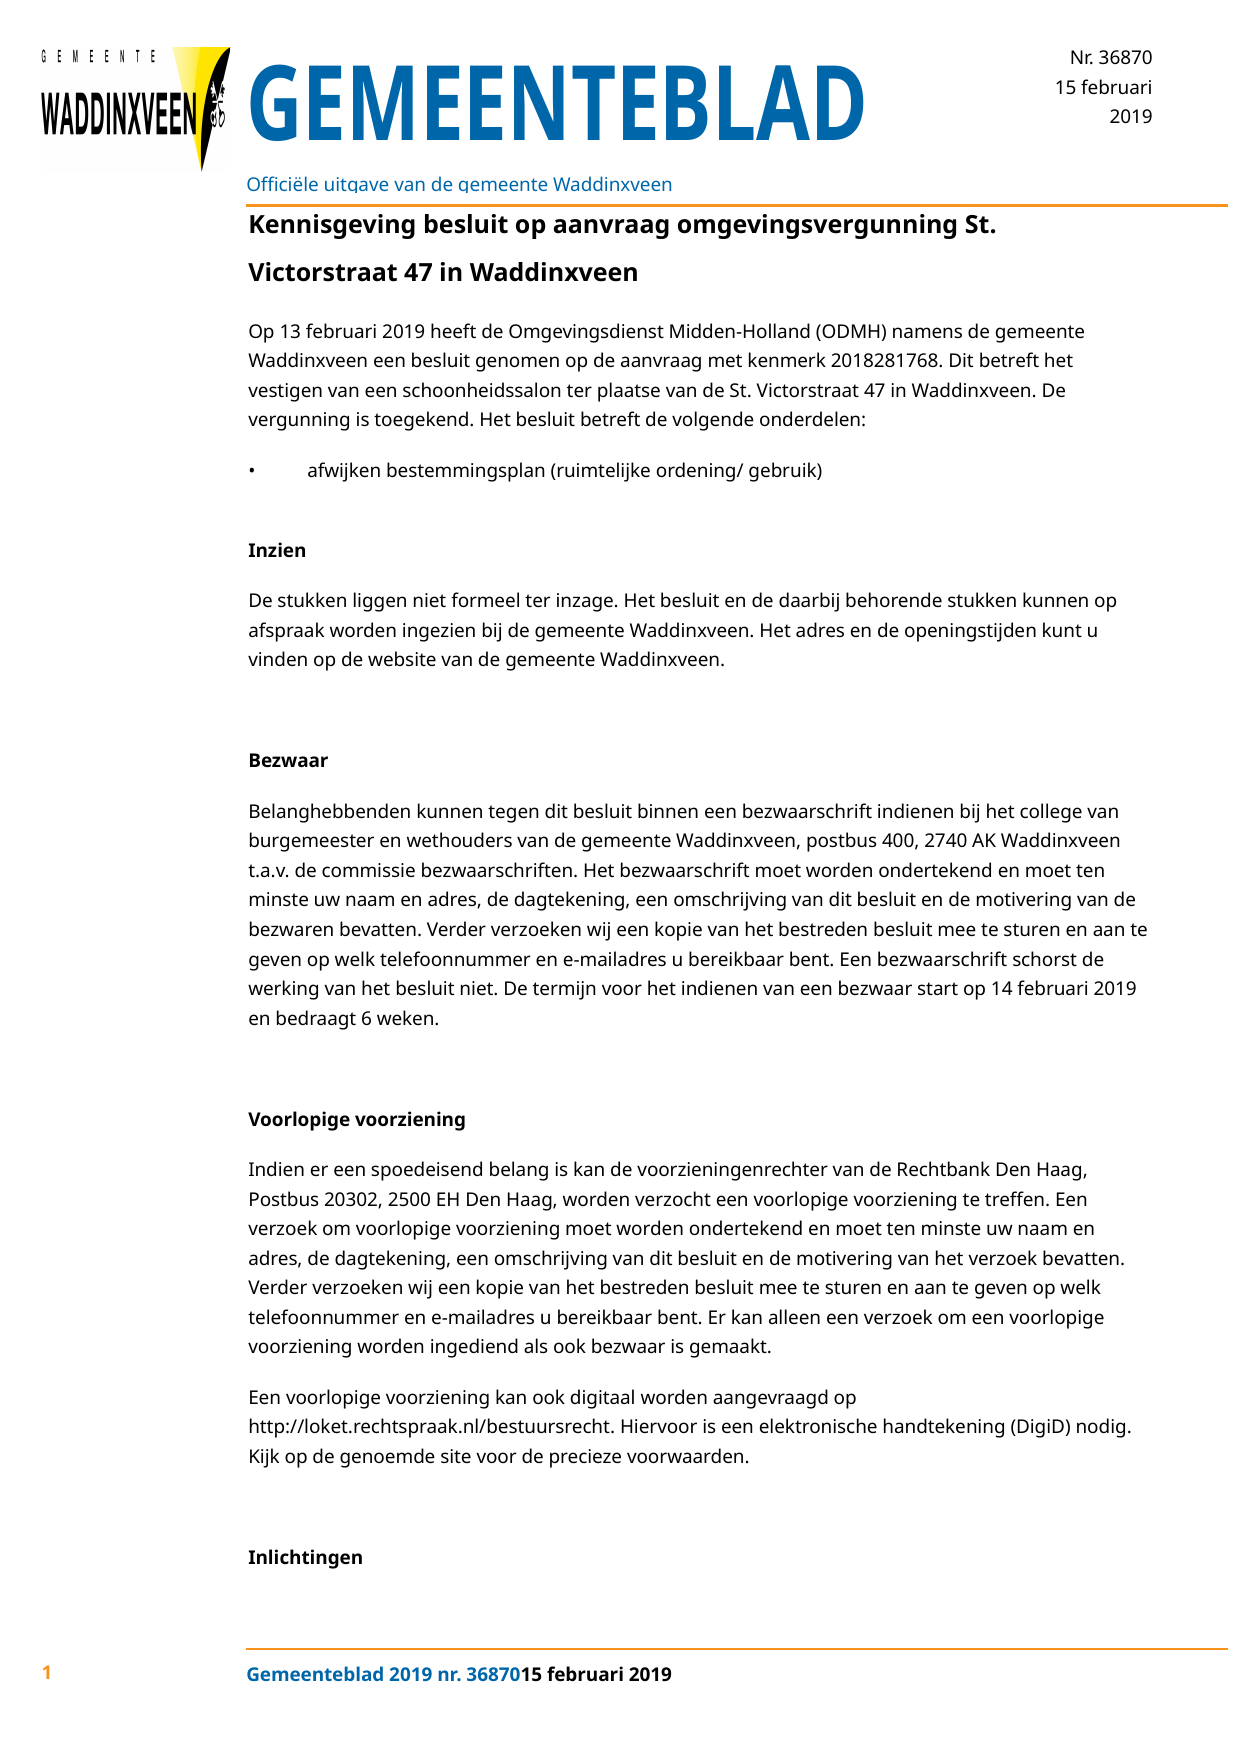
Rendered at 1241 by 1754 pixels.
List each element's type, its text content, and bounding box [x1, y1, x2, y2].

list afwijken bestemmingsplan (ruimtelijke ordening/ gebruik) [248, 457, 1152, 483]
text De stukken liggen niet formeel ter inzage. Het besluit en de daarbij behorende stukken kunnen op afspraak worden ingezien bij de gemeente Waddinxveen. Het adres en de openingstijden kunt u vinden op de website van de gemeente Waddinxveen. [248, 587, 1152, 672]
text Voorlopige voorziening [248, 1106, 1152, 1132]
picture [41, 47, 231, 172]
text Indien er een spoedeisend belang is kan de voorzieningenrechter van de Rechtbank Den Haag, Postbus 20302, 2500 EH Den Haag, worden verzocht een voorlopige voorziening te treffen. Een verzoek om voorlopige voorziening moet worden ondertekend en moet ten minste uw naam en adres, de dagtekening, een omschrijving van dit besluit en de motivering van het verzoek bevatten. Verder verzoeken wij een kopie van het bestreden besluit mee te sturen en aan te geven op welk telefoonnummer en e-mailadres u bereikbaar bent. Er kan alleen een verzoek om een voorlopige voorziening worden ingediend als ook bezwaar is gemaakt. [248, 1156, 1152, 1359]
text Inzien [248, 537, 1152, 563]
text Belanghebbenden kunnen tegen dit besluit binnen een bezwaarschrift indienen bij het college van burgemeester en wethouders van de gemeente Waddinxveen, postbus 400, 2740 AK Waddinxveen t.a.v. de commissie bezwaarschriften. Het bezwaarschrift moet worden ondertekend en moet ten minste uw naam en adres, de dagtekening, een omschrijving van dit besluit en de motivering van de bezwaren bevatten. Verder verzoeken wij een kopie van het bestreden besluit mee te sturen en aan te geven op welk telefoonnummer en e-mailadres u bereikbaar bent. Een bezwaarschrift schorst de werking van het besluit niet. De termijn voor het indienen van een bezwaar start op 14 februari 2019 en bedraagt 6 weken. [248, 798, 1152, 1031]
text Op 13 februari 2019 heeft de Omgevingsdienst Midden-Holland (ODMH) namens de gemeente Waddinxveen een besluit genomen op de aanvraag met kenmerk 2018281768. Dit betreft het vestigen van een schoonheidssalon ter plaatse van de St. Victorstraat 47 in Waddinxveen. De vergunning is toegekend. Het besluit betreft de volgende onderdelen: [248, 318, 1152, 432]
text Bezwaar [248, 747, 1152, 773]
text Kennisgeving besluit op aanvraag omgevingsvergunning St. Victorstraat 47 in Waddinxveen [248, 207, 1152, 288]
text Inlichtingen [248, 1544, 1152, 1570]
text Een voorlopige voorziening kan ook digitaal worden aangevraagd op http://loket.rechtspraak.nl/bestuursrecht. Hiervoor is een elektronische handtekening (DigiD) nodig. Kijk op de genoemde site voor de precieze voorwaarden. [248, 1384, 1152, 1469]
